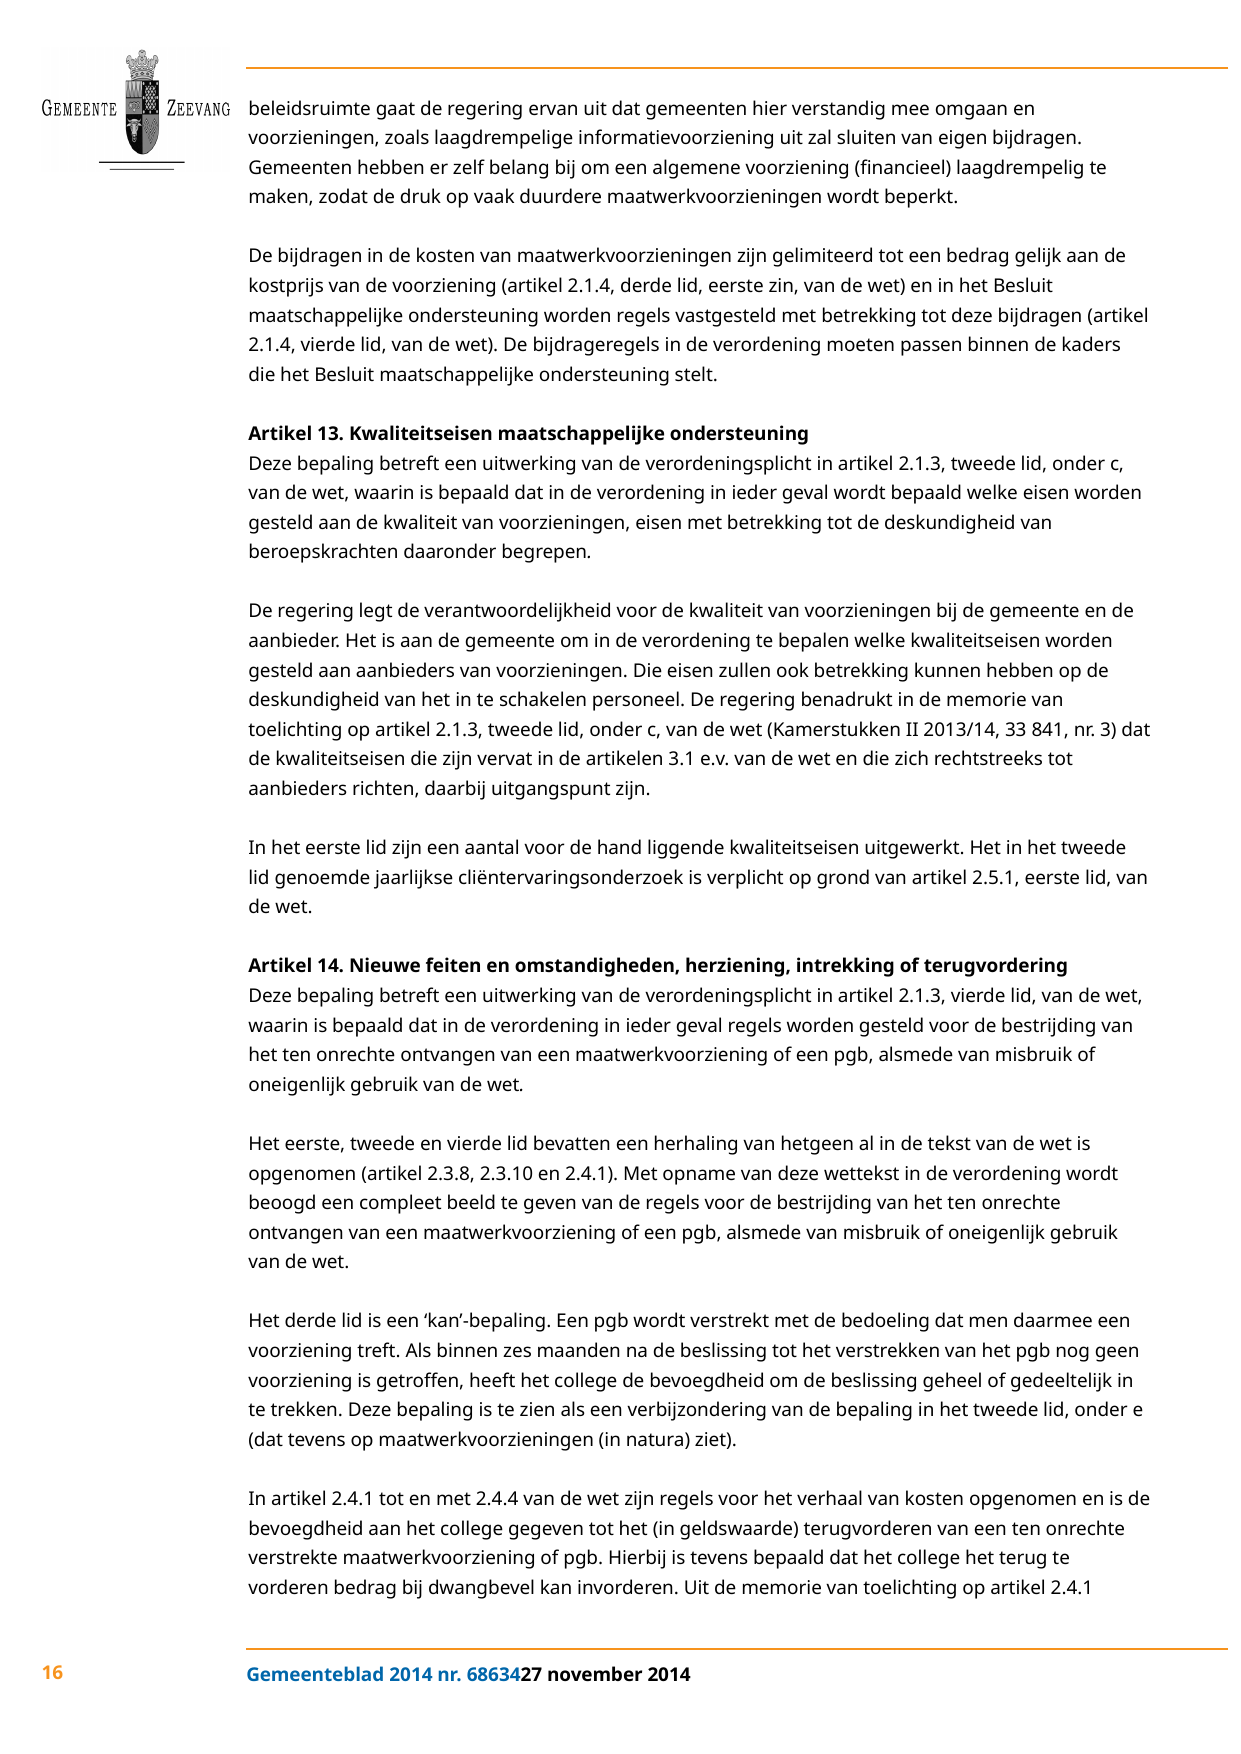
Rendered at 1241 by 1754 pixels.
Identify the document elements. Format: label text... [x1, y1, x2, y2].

text Artikel 14. Nieuwe feiten en omstandigheden, herziening, intrekking of terugvordering [248, 953, 1152, 978]
text De regering legt de verantwoordelijkheid voor de kwaliteit van voorzieningen bij de gemeente en de aanbieder. Het is aan de gemeente om in de verordening te bepalen welke kwaliteitseisen worden gesteld aan aanbieders van voorzieningen. Die eisen zullen ook betrekking kunnen hebben op de deskundigheid van het in te schakelen personeel. De regering benadrukt in de memorie van toelichting op artikel 2.1.3, tweede lid, onder c, van de wet (Kamerstukken II 2013/14, 33 841, nr. 3) dat de kwaliteitseisen die zijn vervat in de artikelen 3.1 e.v. van de wet en die zich rechtstreeks tot aanbieders richten, daarbij uitgangspunt zijn. [248, 598, 1152, 801]
text De bijdragen in de kosten van maatwerkvoorzieningen zijn gelimiteerd tot een bedrag gelijk aan de kostprijs van de voorziening (artikel 2.1.4, derde lid, eerste zin, van de wet) en in het Besluit maatschappelijke ondersteuning worden regels vastgesteld met betrekking tot deze bijdragen (artikel 2.1.4, vierde lid, van de wet). De bijdrageregels in de verordening moeten passen binnen de kaders die het Besluit maatschappelijke ondersteuning stelt. [248, 243, 1152, 387]
text Deze bepaling betreft een uitwerking van de verordeningsplicht in artikel 2.1.3, tweede lid, onder c, van de wet, waarin is bepaald dat in de verordening in ieder geval wordt bepaald welke eisen worden gesteld aan de kwaliteit van voorzieningen, eisen met betrekking tot de deskundigheid van beroepskrachten daaronder begrepen. [248, 450, 1152, 564]
text Het eerste, tweede en vierde lid bevatten een herhaling van hetgeen al in de tekst van de wet is opgenomen (artikel 2.3.8, 2.3.10 en 2.4.1). Met opname van deze wettekst in de verordening wordt beoogd een compleet beeld te geven van de regels voor de bestrijding van het ten onrechte ontvangen van een maatwerkvoorziening of een pgb, alsmede van misbruik of oneigenlijk gebruik van de wet. [248, 1130, 1152, 1274]
text Deze bepaling betreft een uitwerking van de verordeningsplicht in artikel 2.1.3, vierde lid, van de wet, waarin is bepaald dat in de verordening in ieder geval regels worden gesteld voor de bestrijding van het ten onrechte ontvangen van een maatwerkvoorziening of een pgb, alsmede van misbruik of oneigenlijk gebruik van de wet. [248, 982, 1152, 1097]
text beleidsruimte gaat de regering ervan uit dat gemeenten hier verstandig mee omgaan en voorzieningen, zoals laagdrempelige informatievoorziening uit zal sluiten van eigen bijdragen. Gemeenten hebben er zelf belang bij om een algemene voorziening (financieel) laagdrempelig te maken, zodat de druk op vaak duurdere maatwerkvoorzieningen wordt beperkt. [248, 95, 1152, 209]
text Artikel 13. Kwaliteitseisen maatschappelijke ondersteuning [248, 420, 1152, 446]
text In het eerste lid zijn een aantal voor de hand liggende kwaliteitseisen uitgewerkt. Het in het tweede lid genoemde jaarlijkse cliëntervaringsonderzoek is verplicht op grond van artikel 2.5.1, eerste lid, van de wet. [248, 834, 1152, 919]
text Het derde lid is een ‘kan’-bepaling. Een pgb wordt verstrekt met de bedoeling dat men daarmee een voorziening treft. Als binnen zes maanden na de beslissing tot het verstrekken van het pgb nog geen voorziening is getroffen, heeft het college de bevoegdheid om de beslissing geheel of gedeeltelijk in te trekken. Deze bepaling is te zien als een verbijzondering van de bepaling in het tweede lid, onder e (dat tevens op maatwerkvoorzieningen (in natura) ziet). [248, 1308, 1152, 1452]
picture [41, 47, 231, 172]
text In artikel 2.4.1 tot en met 2.4.4 van de wet zijn regels voor het verhaal van kosten opgenomen en is de bevoegdheid aan het college gegeven tot het (in geldswaarde) terugvorderen van een ten onrechte verstrekte maatwerkvoorziening of pgb. Hierbij is tevens bepaald dat het college het terug te vorderen bedrag bij dwangbevel kan invorderen. Uit de memorie van toelichting op artikel 2.4.1 [248, 1485, 1152, 1600]
